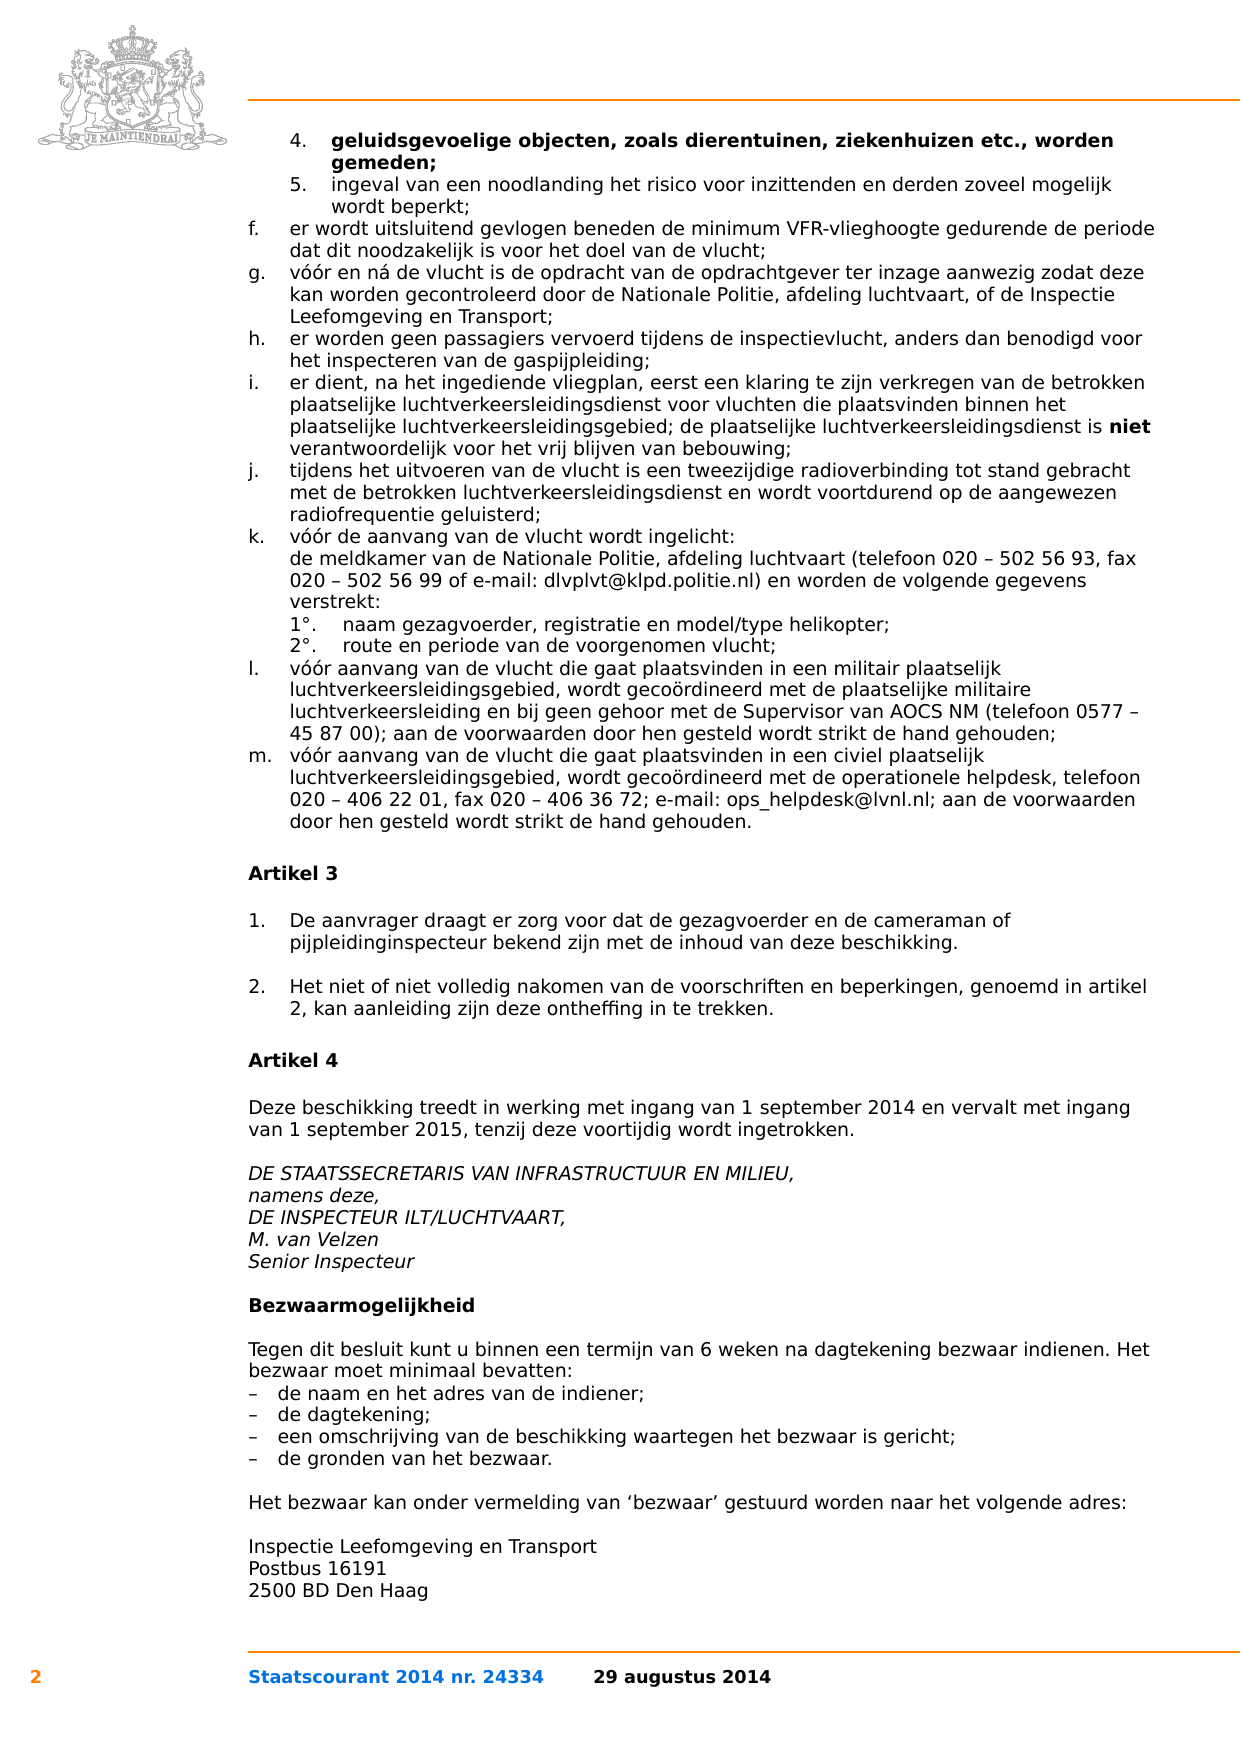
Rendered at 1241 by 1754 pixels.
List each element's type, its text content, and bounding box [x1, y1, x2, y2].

text 5. ingeval van een noodlanding het risico voor inzittenden en derden zoveel mogelijk wordt beperkt; [289, 174, 1163, 218]
text 4. geluidsgevoelige objecten, zoals dierentuinen, ziekenhuizen etc., worden gemeden; [289, 130, 1163, 174]
text 2°. route en periode van de voorgenomen vlucht; [289, 635, 1163, 657]
text j. tijdens het uitvoeren van de vlucht is een tweezijdige radioverbinding tot stand gebracht met de betrokken luchtverkeersleidingsdienst en wordt voortdurend op de aangewezen radiofrequentie geluisterd; [248, 459, 1163, 526]
text f. er wordt uitsluitend gevlogen beneden de minimum VFR-vlieghoogte gedurende de periode dat dit noodzakelijk is voor het doel van de vlucht; [248, 218, 1163, 262]
text Tegen dit besluit kunt u binnen een termijn van 6 weken na dagtekening bezwaar indienen. Het bezwaar moet minimaal bevatten: [248, 1338, 1163, 1382]
text i. er dient, na het ingediende vliegplan, eerst een klaring te zijn verkregen van de betrokken plaatselijke luchtverkeersleidingsdienst voor vluchten die plaatsvinden binnen het plaatselijke luchtverkeersleidingsgebied; de plaatselijke luchtverkeersleidingsdienst is niet verantwoordelijk voor het vrij blijven van bebouwing; [248, 372, 1163, 459]
text 1°. naam gezagvoerder, registratie en model/type helikopter; [289, 613, 1163, 635]
text m. vóór aanvang van de vlucht die gaat plaatsvinden in een civiel plaatselijk luchtverkeersleidingsgebied, wordt gecoördineerd met de operationele helpdesk, telefoon 020 – 406 22 01, fax 020 – 406 36 72; e-mail: ops_helpdesk@lvnl.nl; aan de voorwaarden door hen gesteld wordt strikt de hand gehouden. [248, 745, 1163, 833]
text g. vóór en ná de vlucht is de opdracht van de opdrachtgever ter inzage aanwezig zodat deze kan worden gecontroleerd door de Nationale Politie, afdeling luchtvaart, of de Inspectie Leefomgeving en Transport; [248, 262, 1163, 328]
text Inspectie Leefomgeving en Transport [248, 1536, 1163, 1558]
text Het bezwaar kan onder vermelding van ‘bezwaar’ gestuurd worden naar het volgende adres: [248, 1492, 1163, 1514]
text 2500 BD Den Haag [248, 1580, 1163, 1602]
text Bezwaarmogelijkheid [248, 1294, 1163, 1317]
text Deze beschikking treedt in werking met ingang van 1 september 2014 en vervalt met ingang van 1 september 2015, tenzij deze voortijdig wordt ingetrokken. [248, 1097, 1163, 1141]
text DE STAATSSECRETARIS VAN INFRASTRUCTUUR EN MILIEU, namens deze, DE INSPECTEUR ILT/LUCHTVAART, M. van Velzen Senior Inspecteur [248, 1163, 1163, 1273]
text – de naam en het adres van de indiener; [248, 1382, 1163, 1404]
text – de gronden van het bezwaar. [248, 1448, 1163, 1470]
text Postbus 16191 [248, 1558, 1163, 1580]
text l. vóór aanvang van de vlucht die gaat plaatsvinden in een militair plaatselijk luchtverkeersleidingsgebied, wordt gecoördineerd met de plaatselijke militaire luchtverkeersleiding en bij geen gehoor met de Supervisor van AOCS NM (telefoon 0577 – 45 87 00); aan de voorwaarden door hen gesteld wordt strikt de hand gehouden; [248, 657, 1163, 745]
subtitle Artikel 4 [248, 1050, 1163, 1072]
text – de dagtekening; [248, 1404, 1163, 1426]
text – een omschrijving van de beschikking waartegen het bezwaar is gericht; [248, 1426, 1163, 1448]
text h. er worden geen passagiers vervoerd tijdens de inspectievlucht, anders dan benodigd voor het inspecteren van de gaspijpleiding; [248, 328, 1163, 372]
text de meldkamer van de Nationale Politie, afdeling luchtvaart (telefoon 020 – 502 56 93, fax 020 – 502 56 99 of e-mail: dlvplvt@klpd.politie.nl) en worden de volgende gegevens verstrekt: [289, 547, 1163, 613]
picture [38, 25, 227, 150]
text 1. De aanvrager draagt er zorg voor dat de gezagvoerder en de cameraman of pijpleidinginspecteur bekend zijn met de inhoud van deze beschikking. [248, 910, 1163, 954]
subtitle Artikel 3 [248, 863, 1163, 885]
text k. vóór de aanvang van de vlucht wordt ingelicht: [248, 526, 1163, 547]
text 2. Het niet of niet volledig nakomen van de voorschriften en beperkingen, genoemd in artikel 2, kan aanleiding zijn deze ontheffing in te trekken. [248, 976, 1163, 1020]
